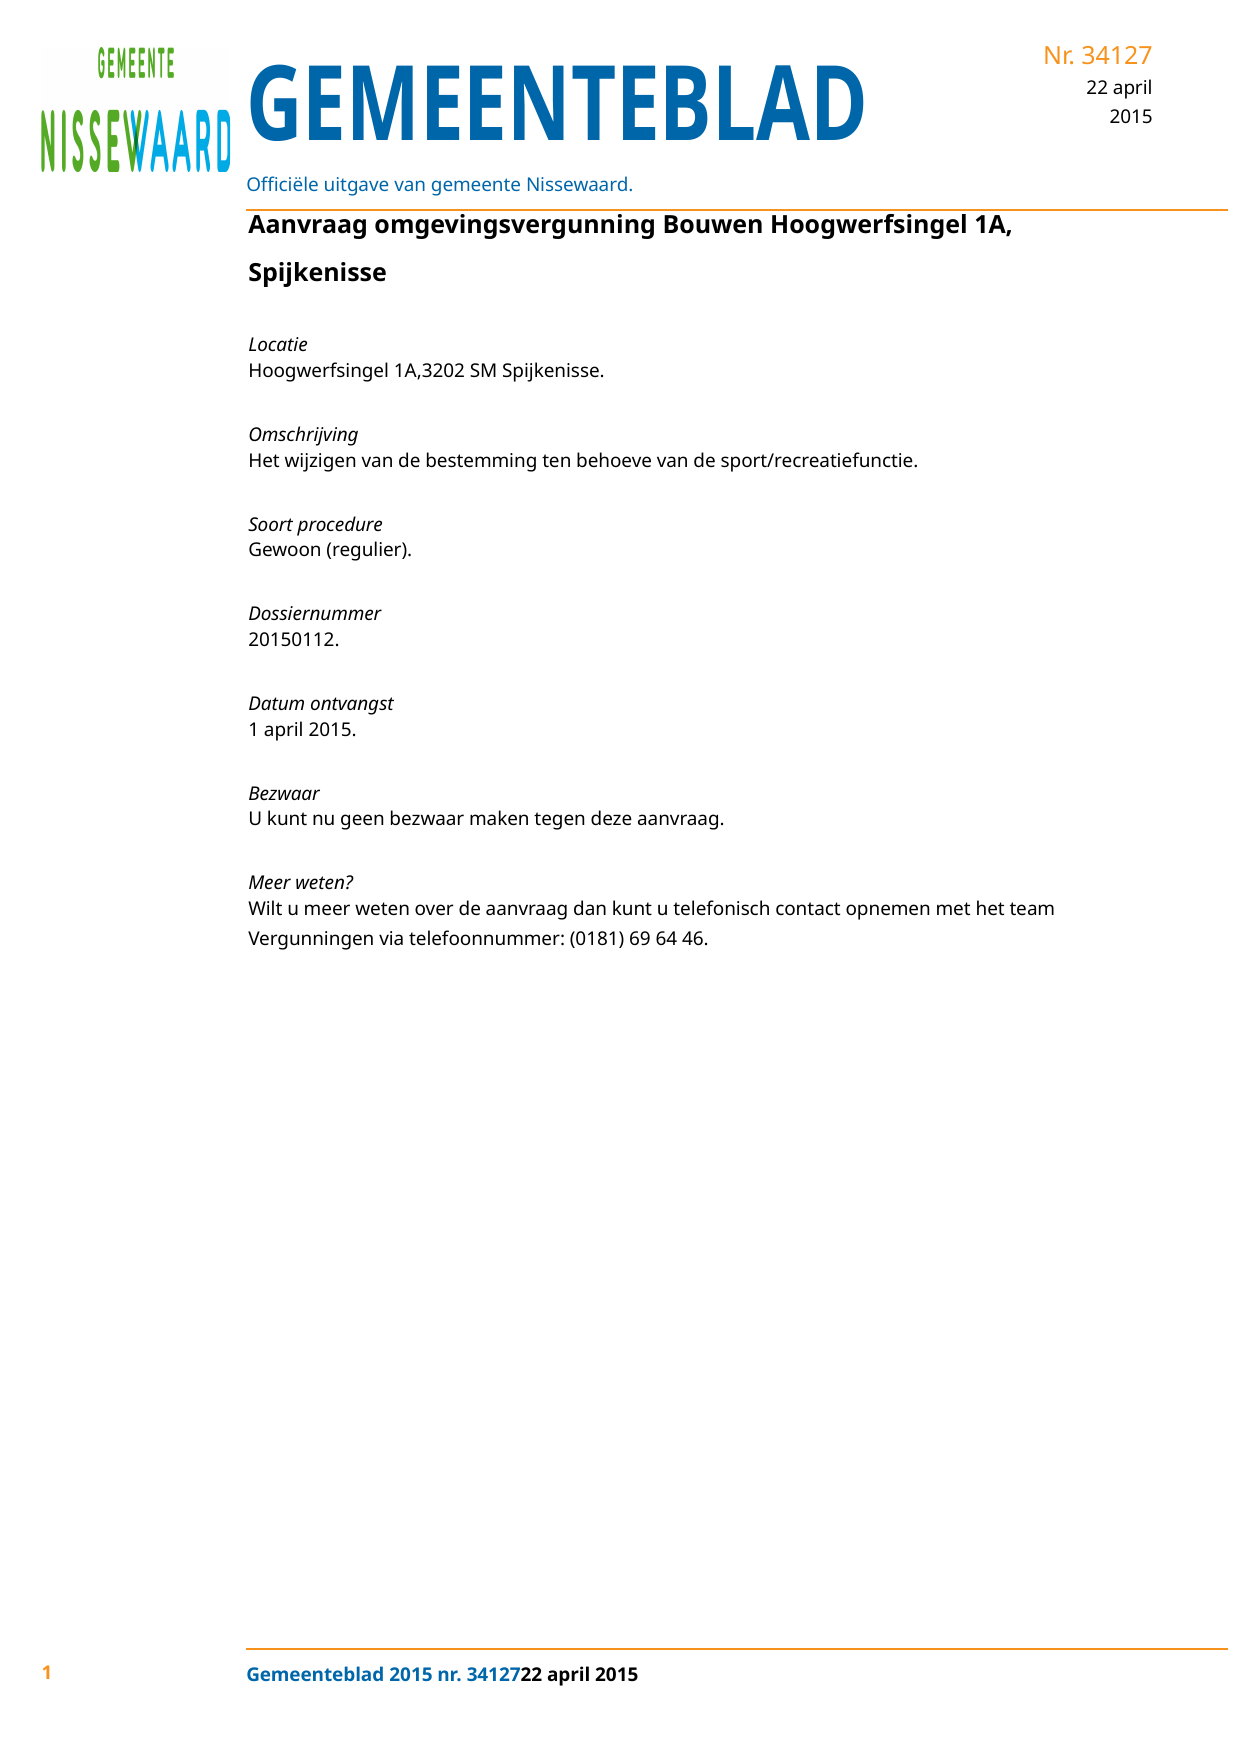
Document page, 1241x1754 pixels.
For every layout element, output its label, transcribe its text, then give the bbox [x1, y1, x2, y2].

text Gewoon (regulier). [248, 537, 1152, 562]
picture [222, 122, 227, 160]
text Dossiernummer [248, 601, 1152, 626]
picture [200, 151, 206, 172]
text 20150112. [248, 626, 1152, 652]
picture [154, 157, 165, 172]
text Hoogwerfsingel 1A,3202 SM Spijkenisse. [248, 357, 1152, 383]
text U kunt nu geen bezwaar maken tegen deze aanvraag. [248, 806, 1152, 831]
text Omschrijving [248, 421, 1152, 447]
picture [176, 157, 187, 172]
text Aanvraag omgevingsvergunning Bouwen Hoogwerfsingel 1A, Spijkenisse [248, 211, 1152, 288]
text Wilt u meer weten over de aanvraag dan kunt u telefonisch contact opnemen met het team Vergunningen via telefoonnummer: (0181) 69 64 46. [248, 895, 1152, 951]
text Soort procedure [248, 511, 1152, 537]
text Bezwaar [248, 780, 1152, 806]
text Locatie [248, 331, 1152, 357]
text Meer weten? [248, 869, 1152, 895]
picture [201, 122, 206, 138]
text Het wijzigen van de bestemming ten behoeve van de sport/recreatiefunctie. [248, 447, 1152, 473]
picture [41, 47, 231, 172]
text 1 april 2015. [248, 716, 1152, 742]
text Datum ontvangst [248, 690, 1152, 716]
